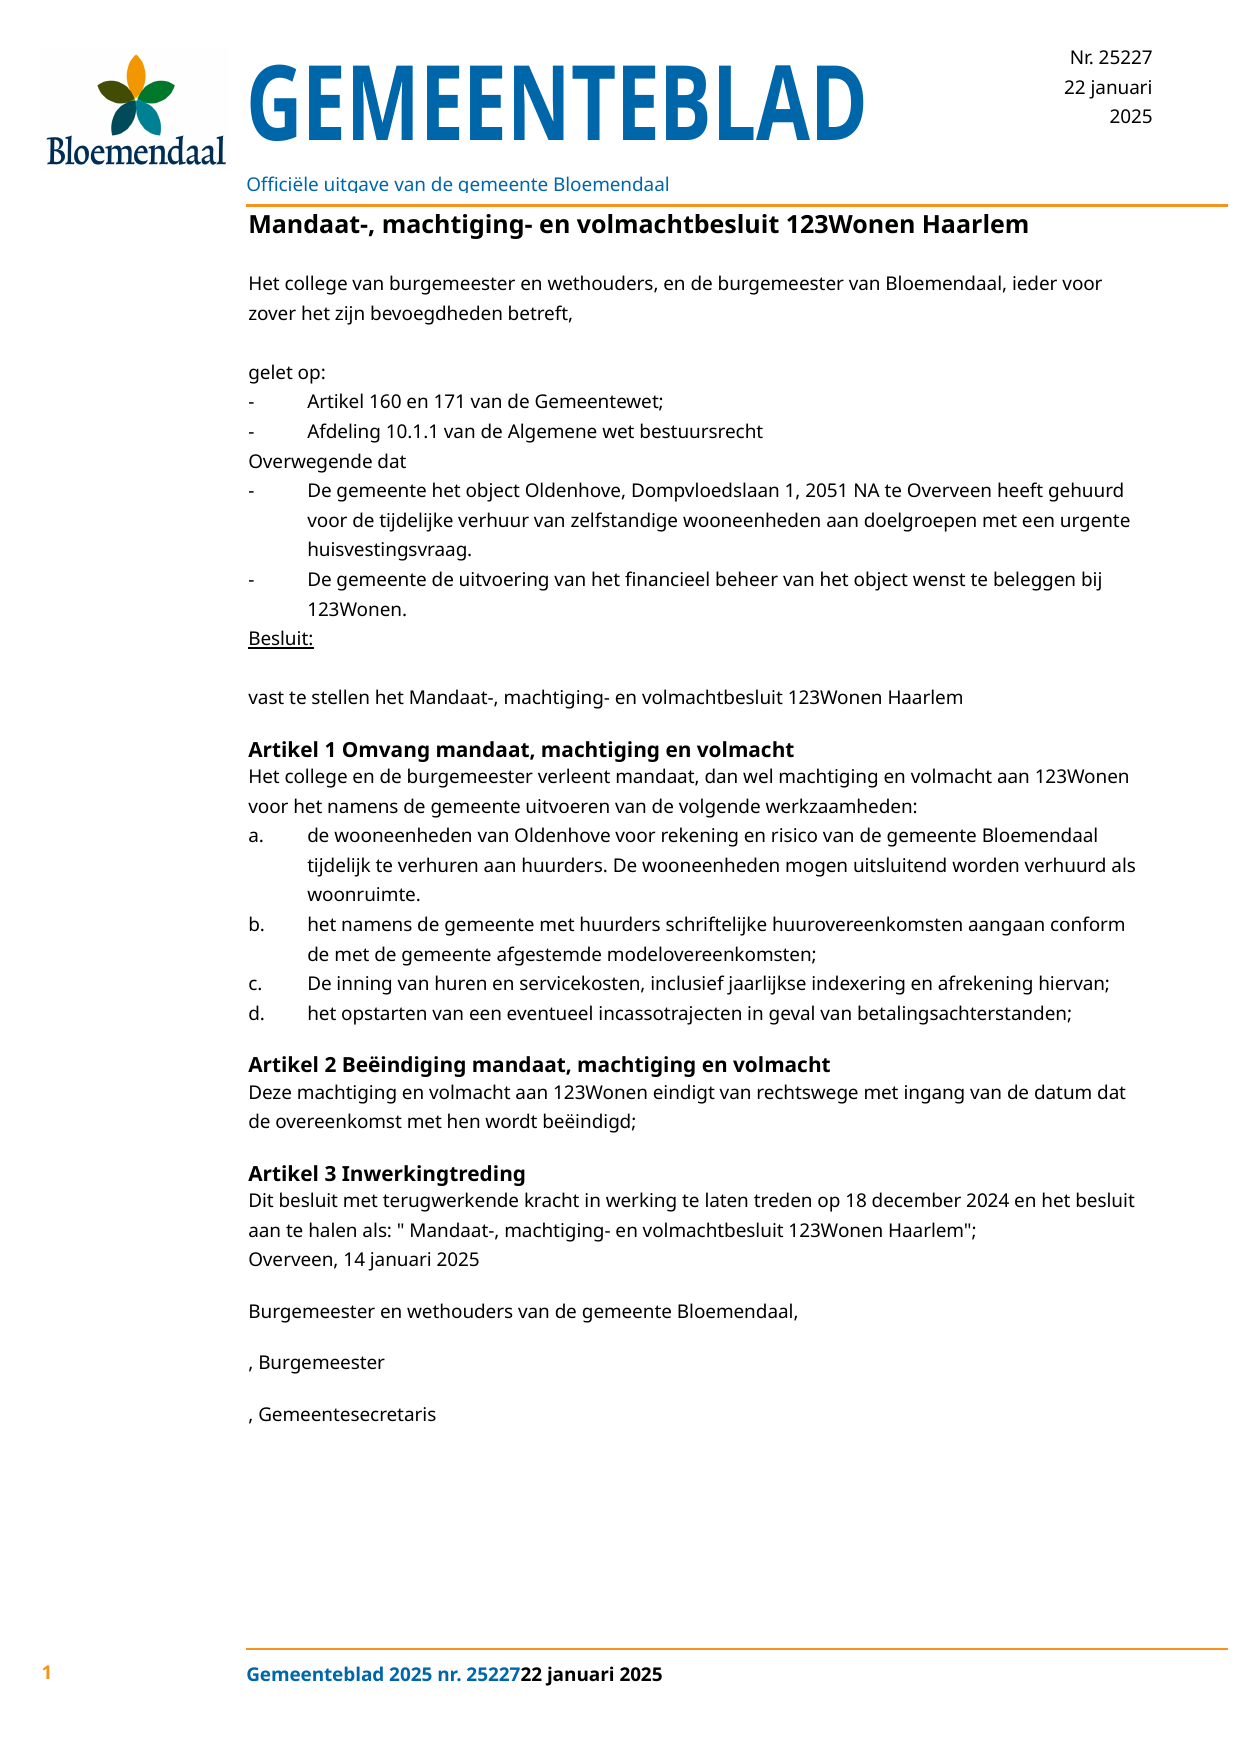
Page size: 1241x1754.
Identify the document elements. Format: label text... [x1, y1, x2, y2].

text Mandaat-, machtiging- en volmachtbesluit 123Wonen Haarlem [248, 207, 1152, 241]
list Afdeling 10.1.1 van de Algemene wet bestuursrecht [248, 418, 1152, 444]
list De inning van huren en servicekosten, inclusief jaarlijkse indexering en afrekening hiervan; [248, 970, 1152, 996]
text Het college van burgemeester en wethouders, en de burgemeester van Bloemendaal, ieder voor zover het zijn bevoegdheden betreft, [248, 270, 1152, 326]
text Deze machtiging en volmacht aan 123Wonen eindigt van rechtswege met ingang van de datum dat de overeenkomst met hen wordt beëindigd; [248, 1079, 1152, 1134]
text Dit besluit met terugwerkende kracht in werking te laten treden op 18 december 2024 en het besluit aan te halen als: " Mandaat-, machtiging- en volmachtbesluit 123Wonen Haarlem"; [248, 1187, 1152, 1243]
text Artikel 1 Omvang mandaat, machtiging en volmacht [248, 735, 1152, 763]
list het opstarten van een eventueel incassotrajecten in geval van betalingsachterstanden; [248, 1000, 1152, 1026]
text , Burgemeester [248, 1349, 1152, 1375]
list De gemeente de uitvoering van het financieel beheer van het object wenst te beleggen bij 123Wonen. [248, 566, 1152, 621]
text vast te stellen het Mandaat-, machtiging- en volmachtbesluit 123Wonen Haarlem [248, 684, 1152, 710]
list het namens de gemeente met huurders schriftelijke huurovereenkomsten aangaan conform de met de gemeente afgestemde modelovereenkomsten; [248, 911, 1152, 967]
text Overwegende dat [248, 448, 1152, 473]
picture [41, 47, 231, 172]
list De gemeente het object Oldenhove, Dompvloedslaan 1, 2051 NA te Overveen heeft gehuurd voor de tijdelijke verhuur van zelfstandige wooneenheden aan doelgroepen met een urgente huisvestingsvraag. [248, 477, 1152, 562]
text Het college en de burgemeester verleent mandaat, dan wel machtiging en volmacht aan 123Wonen voor het namens de gemeente uitvoeren van de volgende werkzaamheden: [248, 763, 1152, 819]
text gelet op: [248, 359, 1152, 385]
text Artikel 2 Beëindiging mandaat, machtiging en volmacht [248, 1050, 1152, 1079]
text Overveen, 14 januari 2025 [248, 1246, 1152, 1272]
text Burgemeester en wethouders van de gemeente Bloemendaal, [248, 1298, 1152, 1324]
text Besluit: [248, 625, 1152, 651]
text Artikel 3 Inwerkingtreding [248, 1159, 1152, 1187]
list de wooneenheden van Oldenhove voor rekening en risico van de gemeente Bloemendaal tijdelijk te verhuren aan huurders. De wooneenheden mogen uitsluitend worden verhuurd als woonruimte. [248, 822, 1152, 907]
text , Gemeentesecretaris [248, 1401, 1152, 1427]
list Artikel 160 en 171 van de Gemeentewet; [248, 389, 1152, 414]
